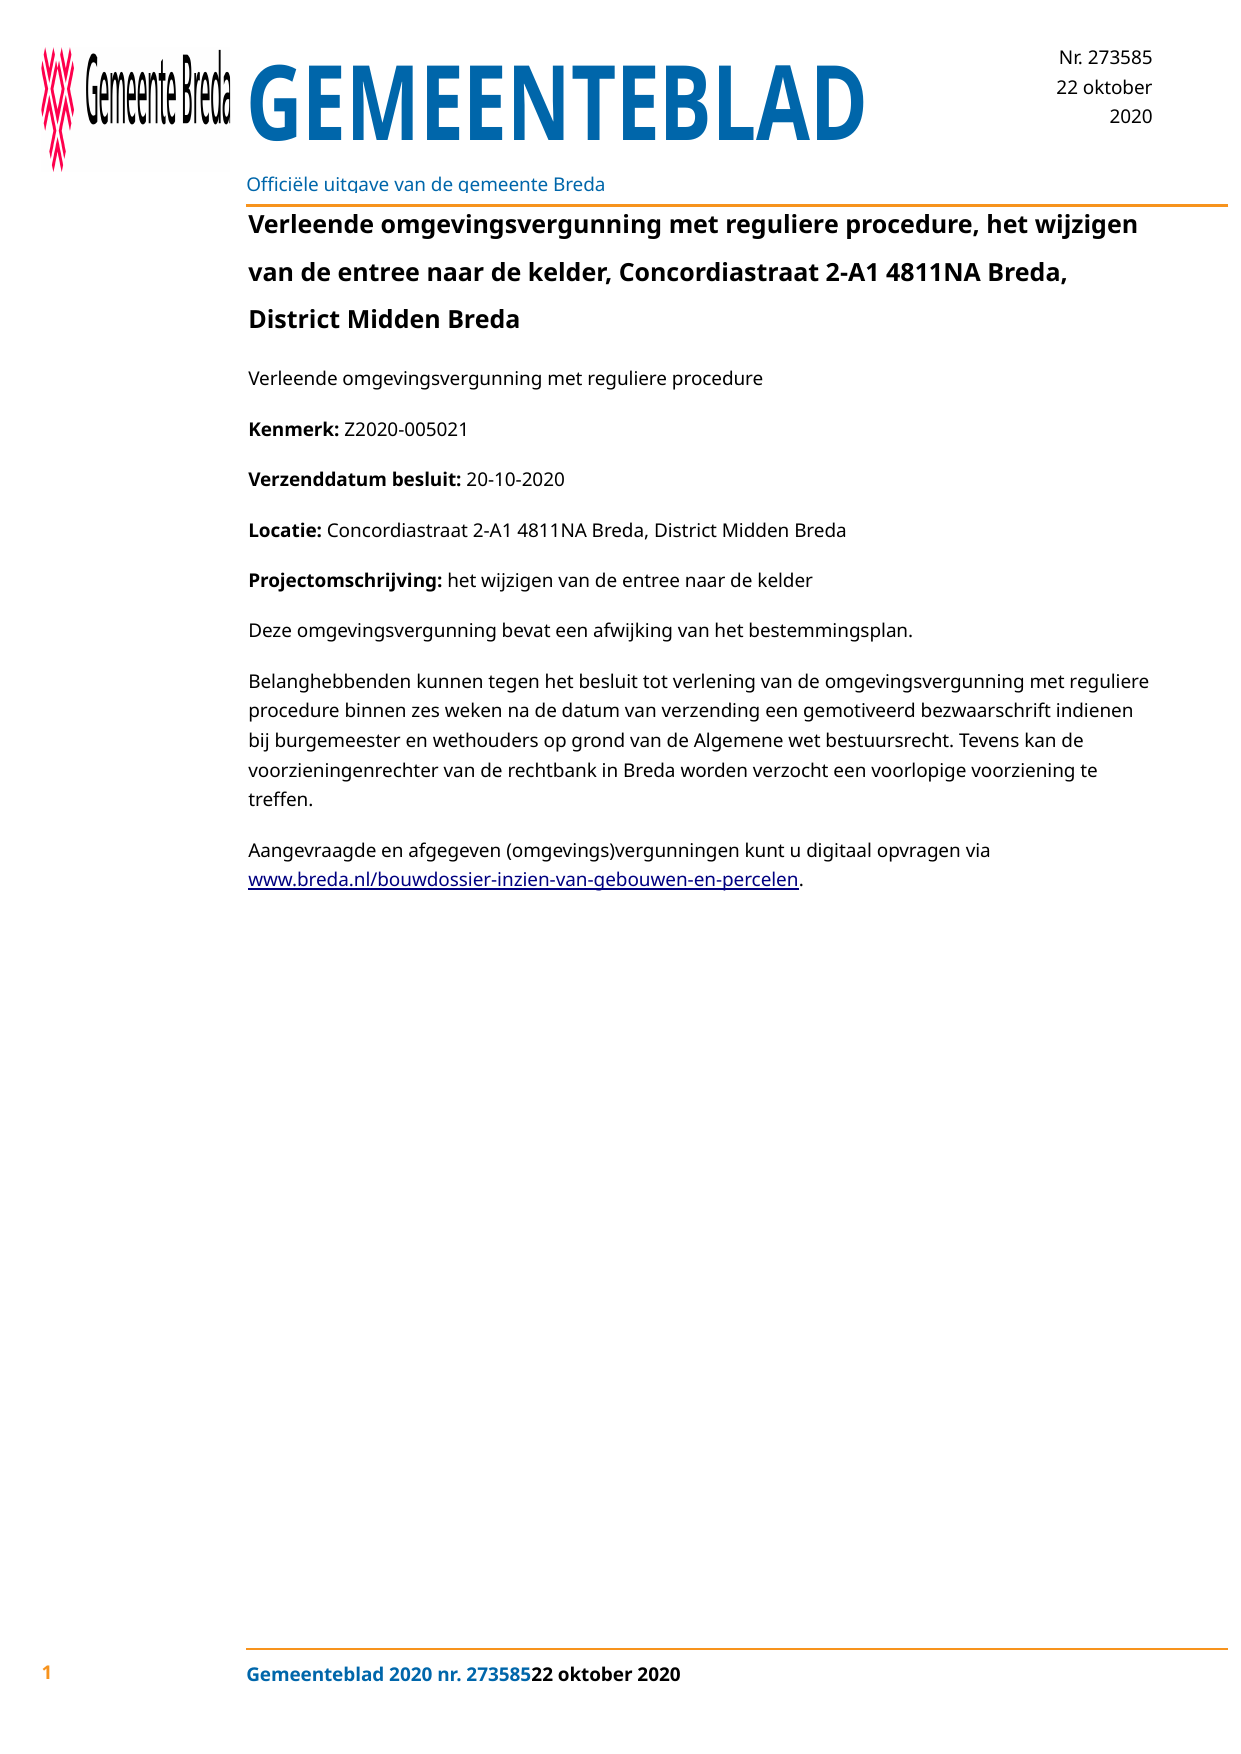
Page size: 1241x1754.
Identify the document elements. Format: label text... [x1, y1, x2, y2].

text Locatie: Concordiastraat 2-A1 4811NA Breda, District Midden Breda [248, 517, 1152, 542]
text Kenmerk: Z2020-005021 [248, 416, 1152, 442]
text Deze omgevingsvergunning bevat een afwijking van het bestemmingsplan. [248, 618, 1152, 643]
text Projectomschrijving: het wijzigen van de entree naar de kelder [248, 567, 1152, 593]
text Belanghebbenden kunnen tegen het besluit tot verlening van de omgevingsvergunning met reguliere procedure binnen zes weken na de datum van verzending een gemotiveerd bezwaarschrift indienen bij burgemeester en wethouders op grond van de Algemene wet bestuursrecht. Tevens kan de voorzieningenrechter van de rechtbank in Breda worden verzocht een voorlopige voorziening te treffen. [248, 668, 1152, 812]
text Verleende omgevingsvergunning met reguliere procedure, het wijzigen van de entree naar de kelder, Concordiastraat 2-A1 4811NA Breda, District Midden Breda [248, 207, 1152, 336]
text Verzenddatum besluit: 20-10-2020 [248, 466, 1152, 492]
picture [41, 47, 231, 172]
text Verleende omgevingsvergunning met reguliere procedure [248, 366, 1152, 391]
text Aangevraagde en afgegeven (omgevings)vergunningen kunt u digitaal opvragen via www.breda.nl/bouwdossier-inzien-van-gebouwen-en-percelen. [248, 837, 1152, 892]
